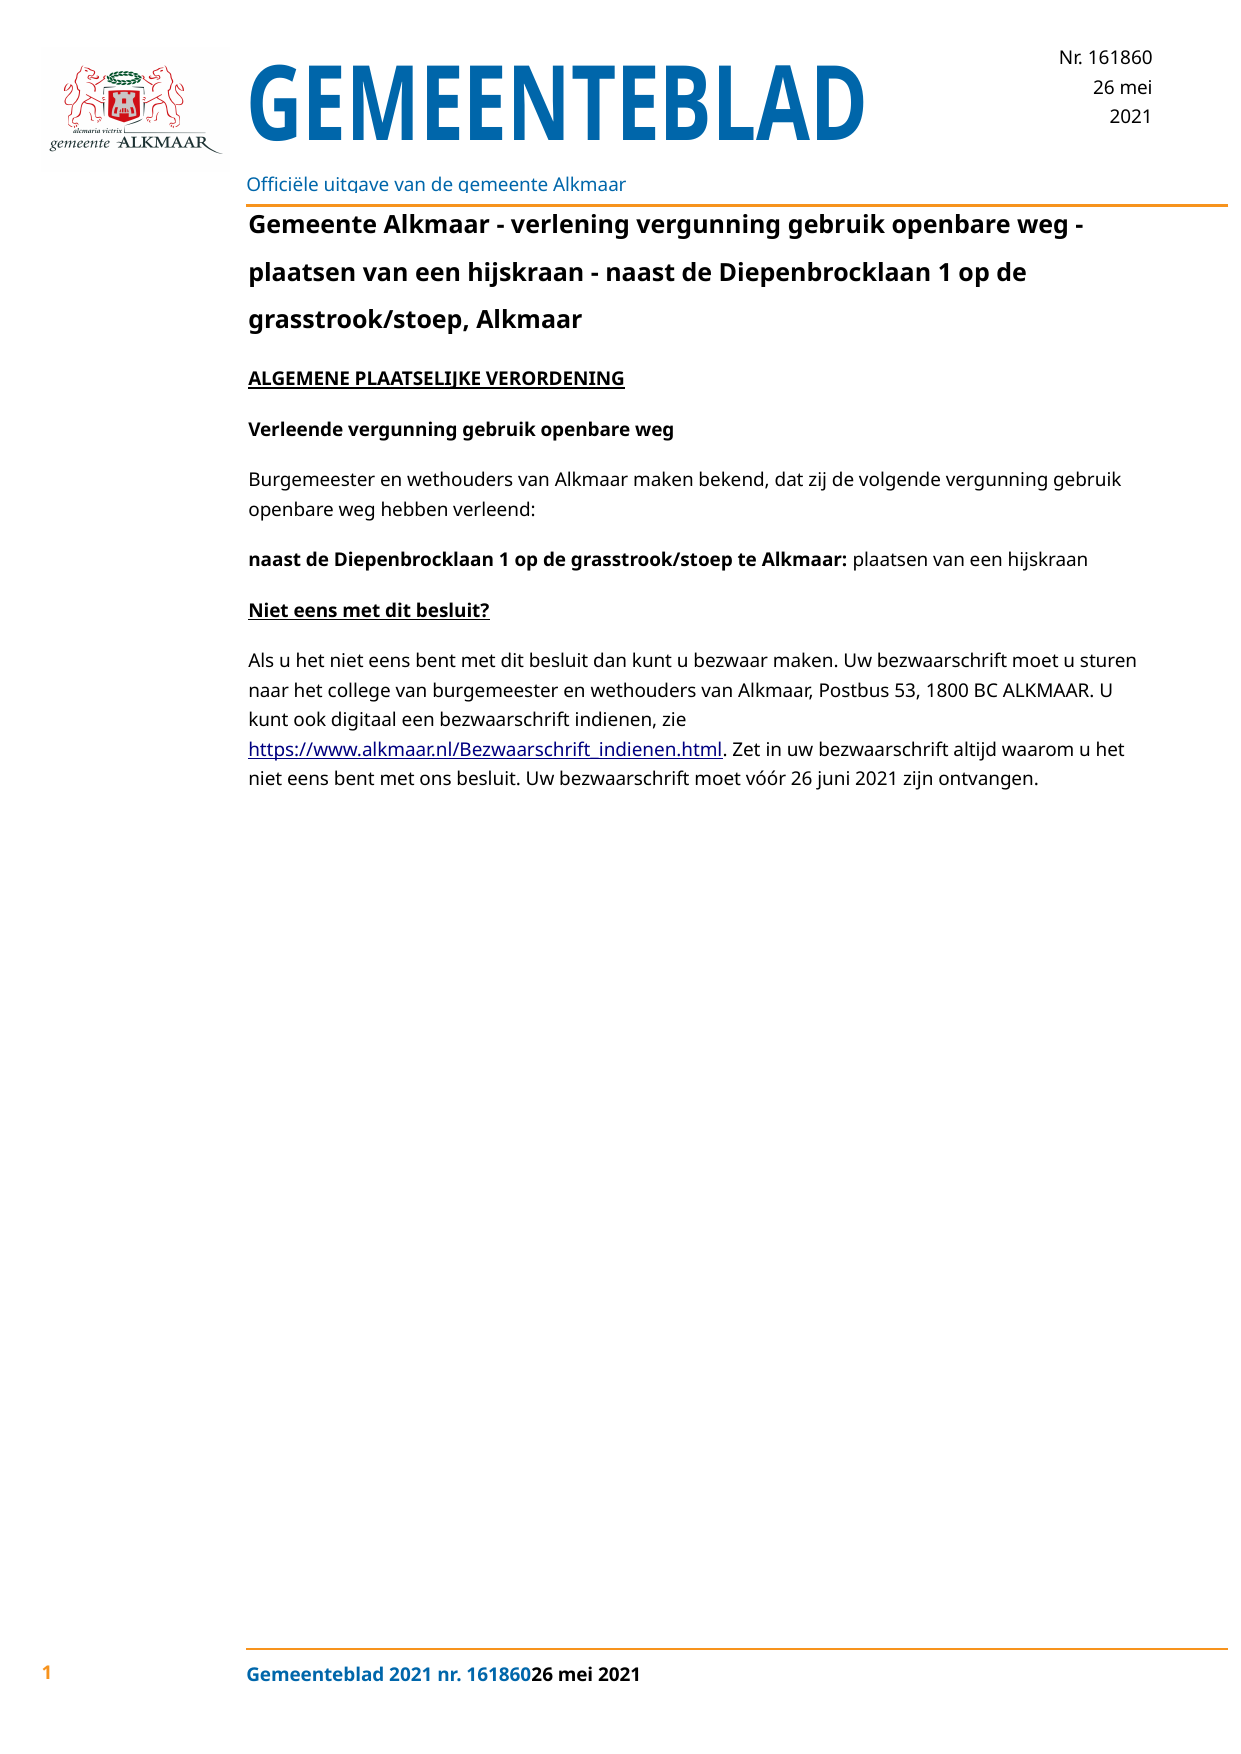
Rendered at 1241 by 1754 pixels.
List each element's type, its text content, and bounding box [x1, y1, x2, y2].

text Gemeente Alkmaar - verlening vergunning gebruik openbare weg - plaatsen van een hijskraan - naast de Diepenbrocklaan 1 op de grasstrook/stoep, Alkmaar [248, 207, 1152, 336]
text naast de Diepenbrocklaan 1 op de grasstrook/stoep te Alkmaar: plaatsen van een hijskraan [248, 546, 1152, 572]
text Als u het niet eens bent met dit besluit dan kunt u bezwaar maken. Uw bezwaarschrift moet u sturen naar het college van burgemeester en wethouders van Alkmaar, Postbus 53, 1800 BC ALKMAAR. U kunt ook digitaal een bezwaarschrift indienen, zie https://www.alkmaar.nl/Bezwaarschrift_indienen.html. Zet in uw bezwaarschrift altijd waarom u het niet eens bent met ons besluit. Uw bezwaarschrift moet vóór 26 juni 2021 zijn ontvangen. [248, 647, 1152, 791]
text Niet eens met dit besluit? [248, 597, 1152, 622]
text ALGEMENE PLAATSELIJKE VERORDENING [248, 366, 1152, 391]
picture [41, 47, 231, 172]
text Verleende vergunning gebruik openbare weg [248, 416, 1152, 442]
text Burgemeester en wethouders van Alkmaar maken bekend, dat zij de volgende vergunning gebruik openbare weg hebben verleend: [248, 466, 1152, 522]
